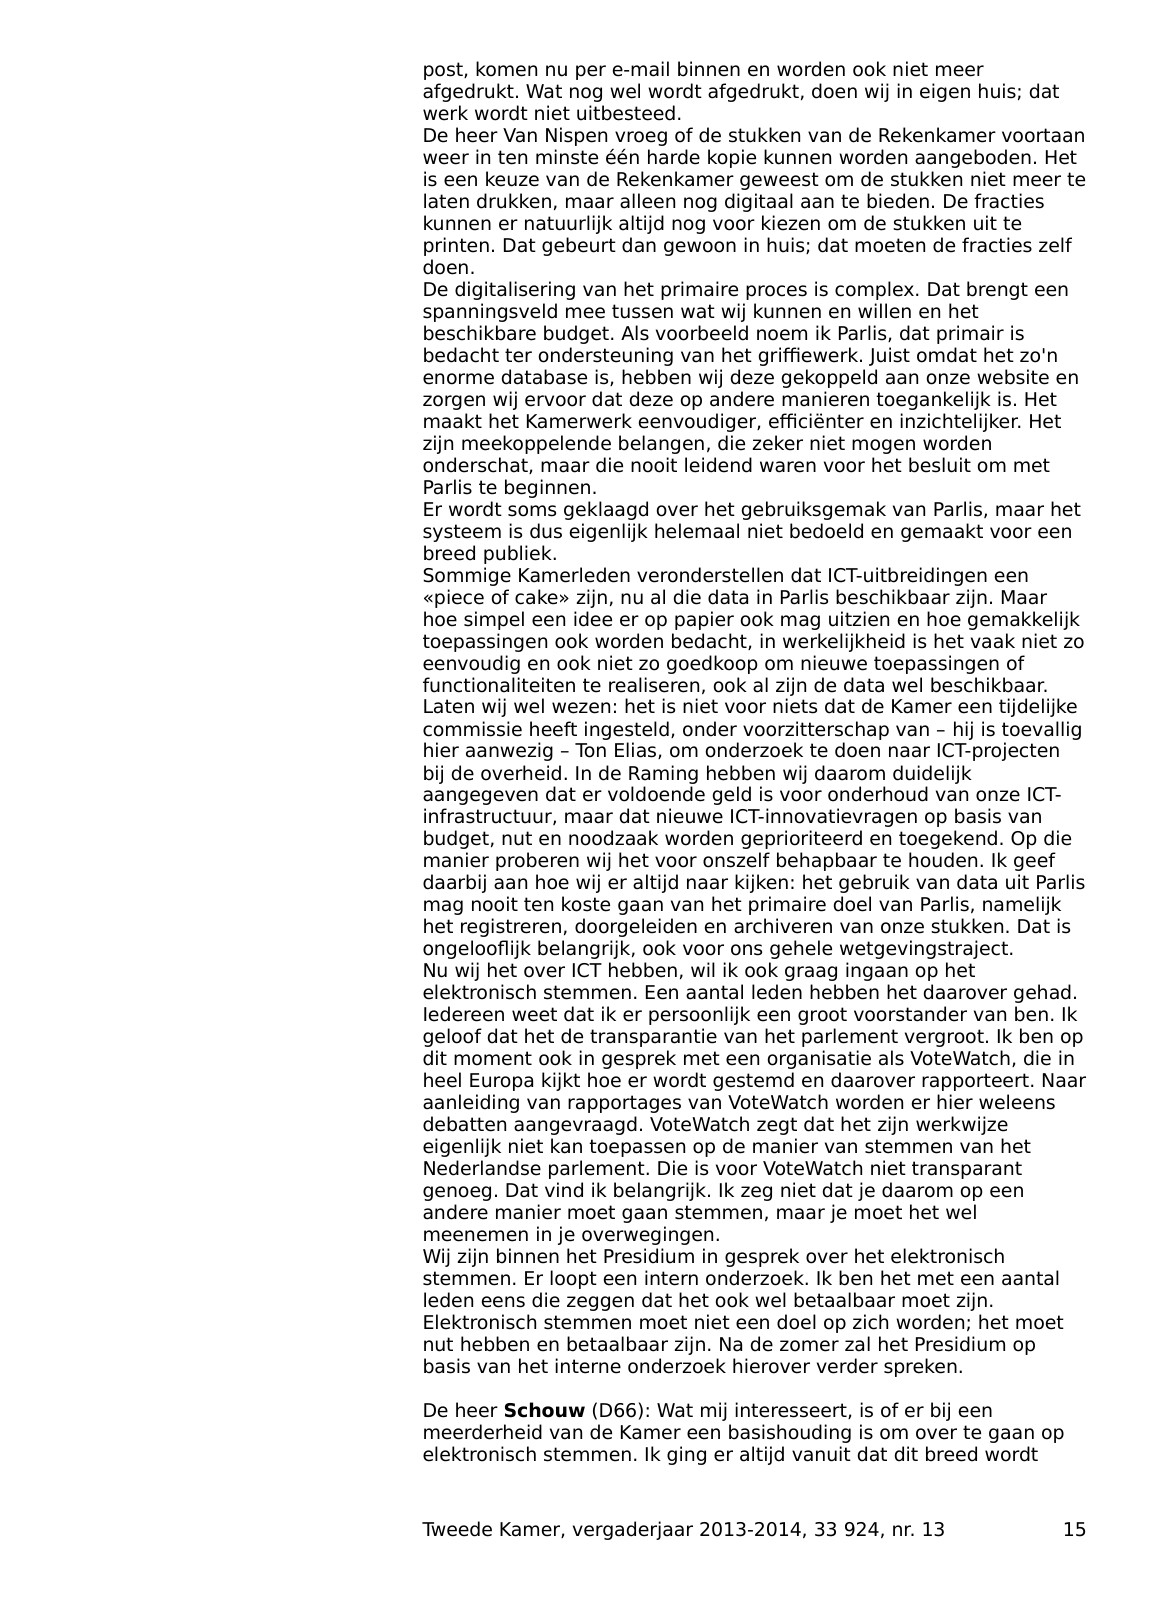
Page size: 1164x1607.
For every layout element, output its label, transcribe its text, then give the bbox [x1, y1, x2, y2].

text post, komen nu per e-mail binnen en worden ook niet meer afgedrukt. Wat nog wel wordt afgedrukt, doen wij in eigen huis; dat werk wordt niet uitbesteed. [422, 59, 1087, 125]
text Wij zijn binnen het Presidium in gesprek over het elektronisch stemmen. Er loopt een intern onderzoek. Ik ben het met een aantal leden eens die zeggen dat het ook wel betaalbaar moet zijn. Elektronisch stemmen moet niet een doel op zich worden; het moet nut hebben en betaalbaar zijn. Na de zomer zal het Presidium op basis van het interne onderzoek hierover verder spreken. [422, 1246, 1087, 1378]
text De heer Van Nispen vroeg of de stukken van de Rekenkamer voortaan weer in ten minste één harde kopie kunnen worden aangeboden. Het is een keuze van de Rekenkamer geweest om de stukken niet meer te laten drukken, maar alleen nog digitaal aan te bieden. De fracties kunnen er natuurlijk altijd nog voor kiezen om de stukken uit te printen. Dat gebeurt dan gewoon in huis; dat moeten de fracties zelf doen. [422, 125, 1087, 279]
text De digitalisering van het primaire proces is complex. Dat brengt een spanningsveld mee tussen wat wij kunnen en willen en het beschikbare budget. Als voorbeeld noem ik Parlis, dat primair is bedacht ter ondersteuning van het griffiewerk. Juist omdat het zo'n enorme database is, hebben wij deze gekoppeld aan onze website en zorgen wij ervoor dat deze op andere manieren toegankelijk is. Het maakt het Kamerwerk eenvoudiger, efficiënter en inzichtelijker. Het zijn meekoppelende belangen, die zeker niet mogen worden onderschat, maar die nooit leidend waren voor het besluit om met Parlis te beginnen. [422, 279, 1087, 499]
text Nu wij het over ICT hebben, wil ik ook graag ingaan op het elektronisch stemmen. Een aantal leden hebben het daarover gehad. Iedereen weet dat ik er persoonlijk een groot voorstander van ben. Ik geloof dat het de transparantie van het parlement vergroot. Ik ben op dit moment ook in gesprek met een organisatie als VoteWatch, die in heel Europa kijkt hoe er wordt gestemd en daarover rapporteert. Naar aanleiding van rapportages van VoteWatch worden er hier weleens debatten aangevraagd. VoteWatch zegt dat het zijn werkwijze eigenlijk niet kan toepassen op de manier van stemmen van het Nederlandse parlement. Die is voor VoteWatch niet transparant genoeg. Dat vind ik belangrijk. Ik zeg niet dat je daarom op een andere manier moet gaan stemmen, maar je moet het wel meenemen in je overwegingen. [422, 960, 1087, 1246]
text Sommige Kamerleden veronderstellen dat ICT-uitbreidingen een «piece of cake» zijn, nu al die data in Parlis beschikbaar zijn. Maar hoe simpel een idee er op papier ook mag uitzien en hoe gemakkelijk toepassingen ook worden bedacht, in werkelijkheid is het vaak niet zo eenvoudig en ook niet zo goedkoop om nieuwe toepassingen of functionaliteiten te realiseren, ook al zijn de data wel beschikbaar. Laten wij wel wezen: het is niet voor niets dat de Kamer een tijdelijke commissie heeft ingesteld, onder voorzitterschap van – hij is toevallig hier aanwezig – Ton Elias, om onderzoek te doen naar ICT-projecten bij de overheid. In de Raming hebben wij daarom duidelijk aangegeven dat er voldoende geld is voor onderhoud van onze ICT-infrastructuur, maar dat nieuwe ICT-innovatievragen op basis van budget, nut en noodzaak worden geprioriteerd en toegekend. Op die manier proberen wij het voor onszelf behapbaar te houden. Ik geef daarbij aan hoe wij er altijd naar kijken: het gebruik van data uit Parlis mag nooit ten koste gaan van het primaire doel van Parlis, namelijk het registreren, doorgeleiden en archiveren van onze stukken. Dat is ongelooflijk belangrijk, ook voor ons gehele wetgevingstraject. [422, 564, 1087, 960]
text Er wordt soms geklaagd over het gebruiksgemak van Parlis, maar het systeem is dus eigenlijk helemaal niet bedoeld en gemaakt voor een breed publiek. [422, 499, 1087, 564]
text De heer Schouw (D66): Wat mij interesseert, is of er bij een meerderheid van de Kamer een basishouding is om over te gaan op elektronisch stemmen. Ik ging er altijd vanuit dat dit breed wordt [422, 1400, 1087, 1466]
